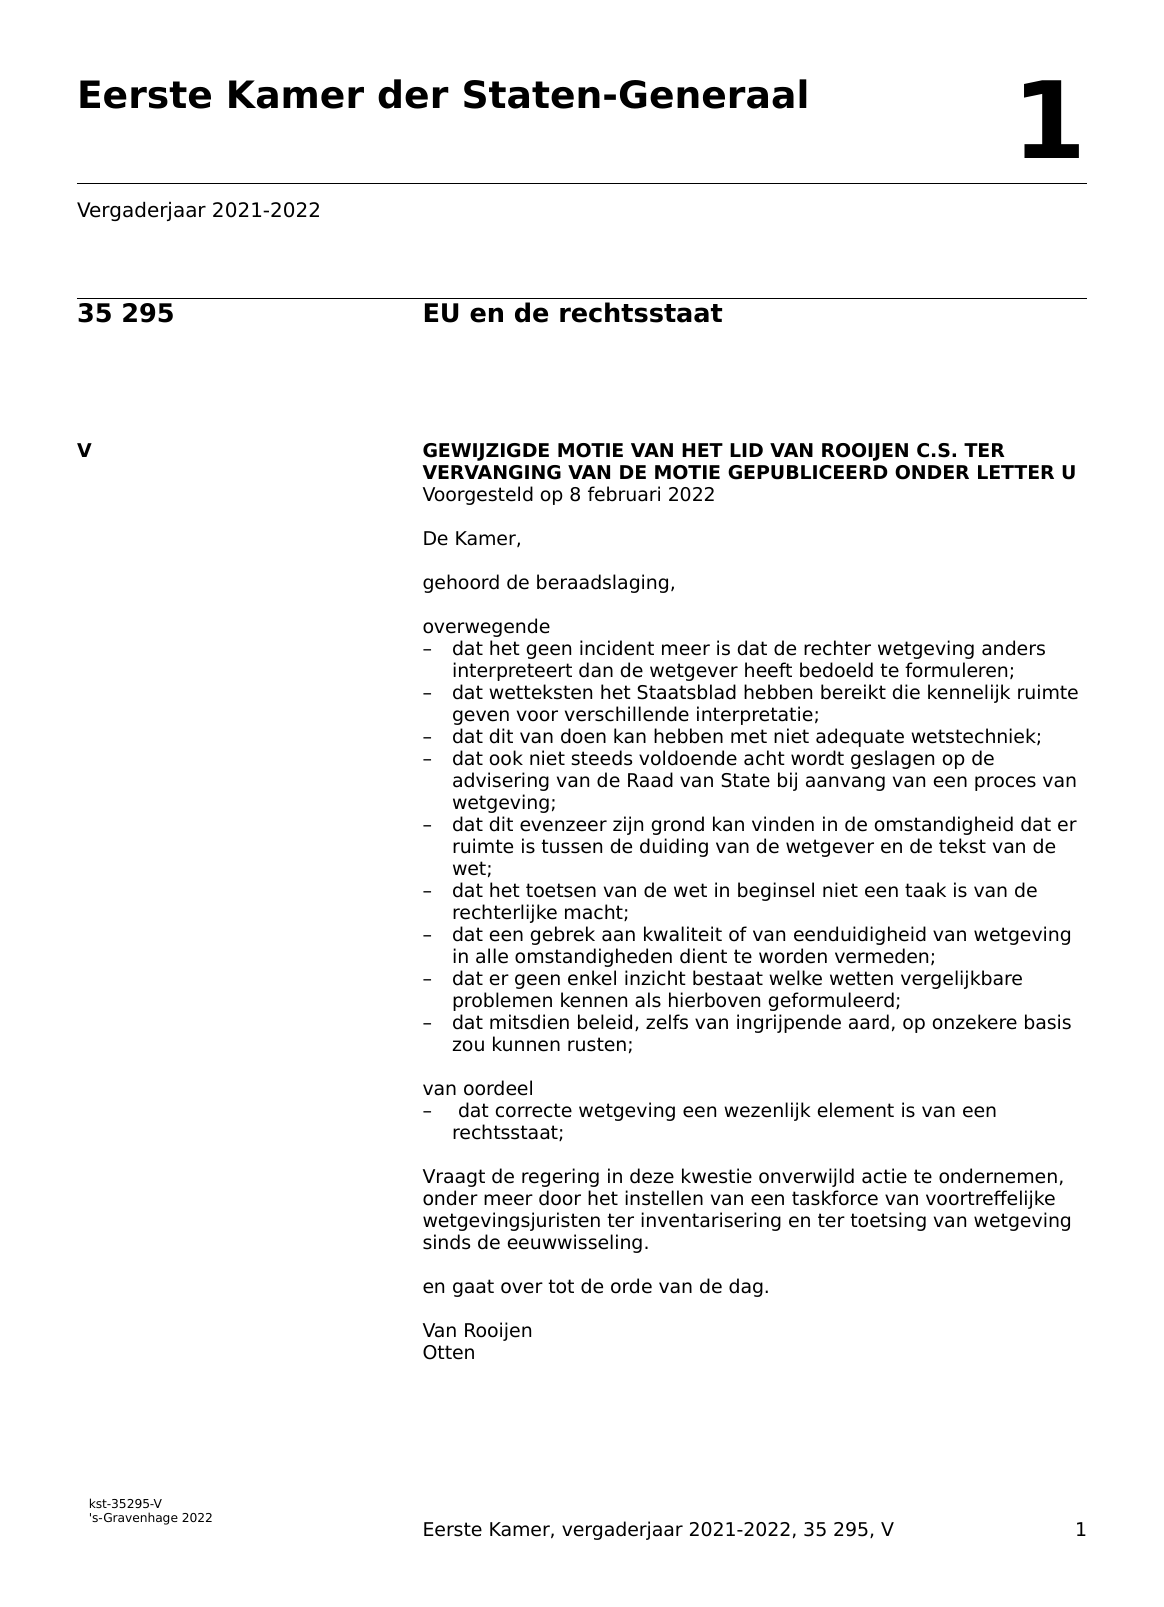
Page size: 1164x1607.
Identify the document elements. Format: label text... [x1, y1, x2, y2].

text overwegende [422, 616, 1087, 638]
text Van Rooijen [422, 1320, 1087, 1342]
text – dat mitsdien beleid, zelfs van ingrijpende aard, op onzekere basis zou kunnen rusten; [422, 1012, 1087, 1056]
text De Kamer, [422, 528, 1087, 550]
text – dat het toetsen van de wet in beginsel niet een taak is van de rechterlijke macht; [422, 880, 1087, 924]
text Voorgesteld op 8 februari 2022 [422, 484, 1087, 506]
text – dat dit van doen kan hebben met niet adequate wetstechniek; [422, 726, 1087, 748]
text 's-Gravenhage 2022 [88, 1511, 323, 1525]
text – dat correcte wetgeving een wezenlijk element is van een rechtsstaat; [422, 1100, 1087, 1144]
text – dat het geen incident meer is dat de rechter wetgeving anders interpreteert dan de wetgever heeft bedoeld te formuleren; [422, 638, 1087, 682]
text – dat een gebrek aan kwaliteit of van eenduidigheid van wetgeving in alle omstandigheden dient te worden vermeden; [422, 924, 1087, 968]
text gehoord de beraadslaging, [422, 572, 1087, 594]
table_header Eerste Kamer der Staten-Generaal [77, 59, 886, 183]
text Otten [422, 1342, 1087, 1364]
text kst-35295-V [88, 1497, 323, 1511]
table_cell Vergaderjaar 2021-2022 [77, 184, 1087, 298]
text – dat wetteksten het Staatsblad hebben bereikt die kennelijk ruimte geven voor verschillende interpretatie; [422, 682, 1087, 726]
text Vraagt de regering in deze kwestie onverwijld actie te ondernemen, onder meer door het instellen van een taskforce van voortreffelijke wetgevingsjuristen ter inventarisering en ter toetsing van wetgeving sinds de eeuwwisseling. [422, 1166, 1087, 1254]
text – dat ook niet steeds voldoende acht wordt geslagen op de advisering van de Raad van State bij aanvang van een proces van wetgeving; [422, 748, 1087, 814]
subtitle 35 295 EU en de rechtsstaat [77, 299, 1087, 329]
table_header 1 [886, 59, 1087, 183]
text – dat er geen enkel inzicht bestaat welke wetten vergelijkbare problemen kennen als hierboven geformuleerd; [422, 968, 1087, 1012]
text en gaat over tot de orde van de dag. [422, 1276, 1087, 1298]
text – dat dit evenzeer zijn grond kan vinden in de omstandigheid dat er ruimte is tussen de duiding van de wetgever en de tekst van de wet; [422, 814, 1087, 880]
text van oordeel [422, 1078, 1087, 1100]
subtitle V GEWIJZIGDE MOTIE VAN HET LID VAN ROOIJEN C.S. TER VERVANGING VAN DE MOTIE GEPUBLICEERD ONDER LETTER U [77, 440, 1087, 484]
